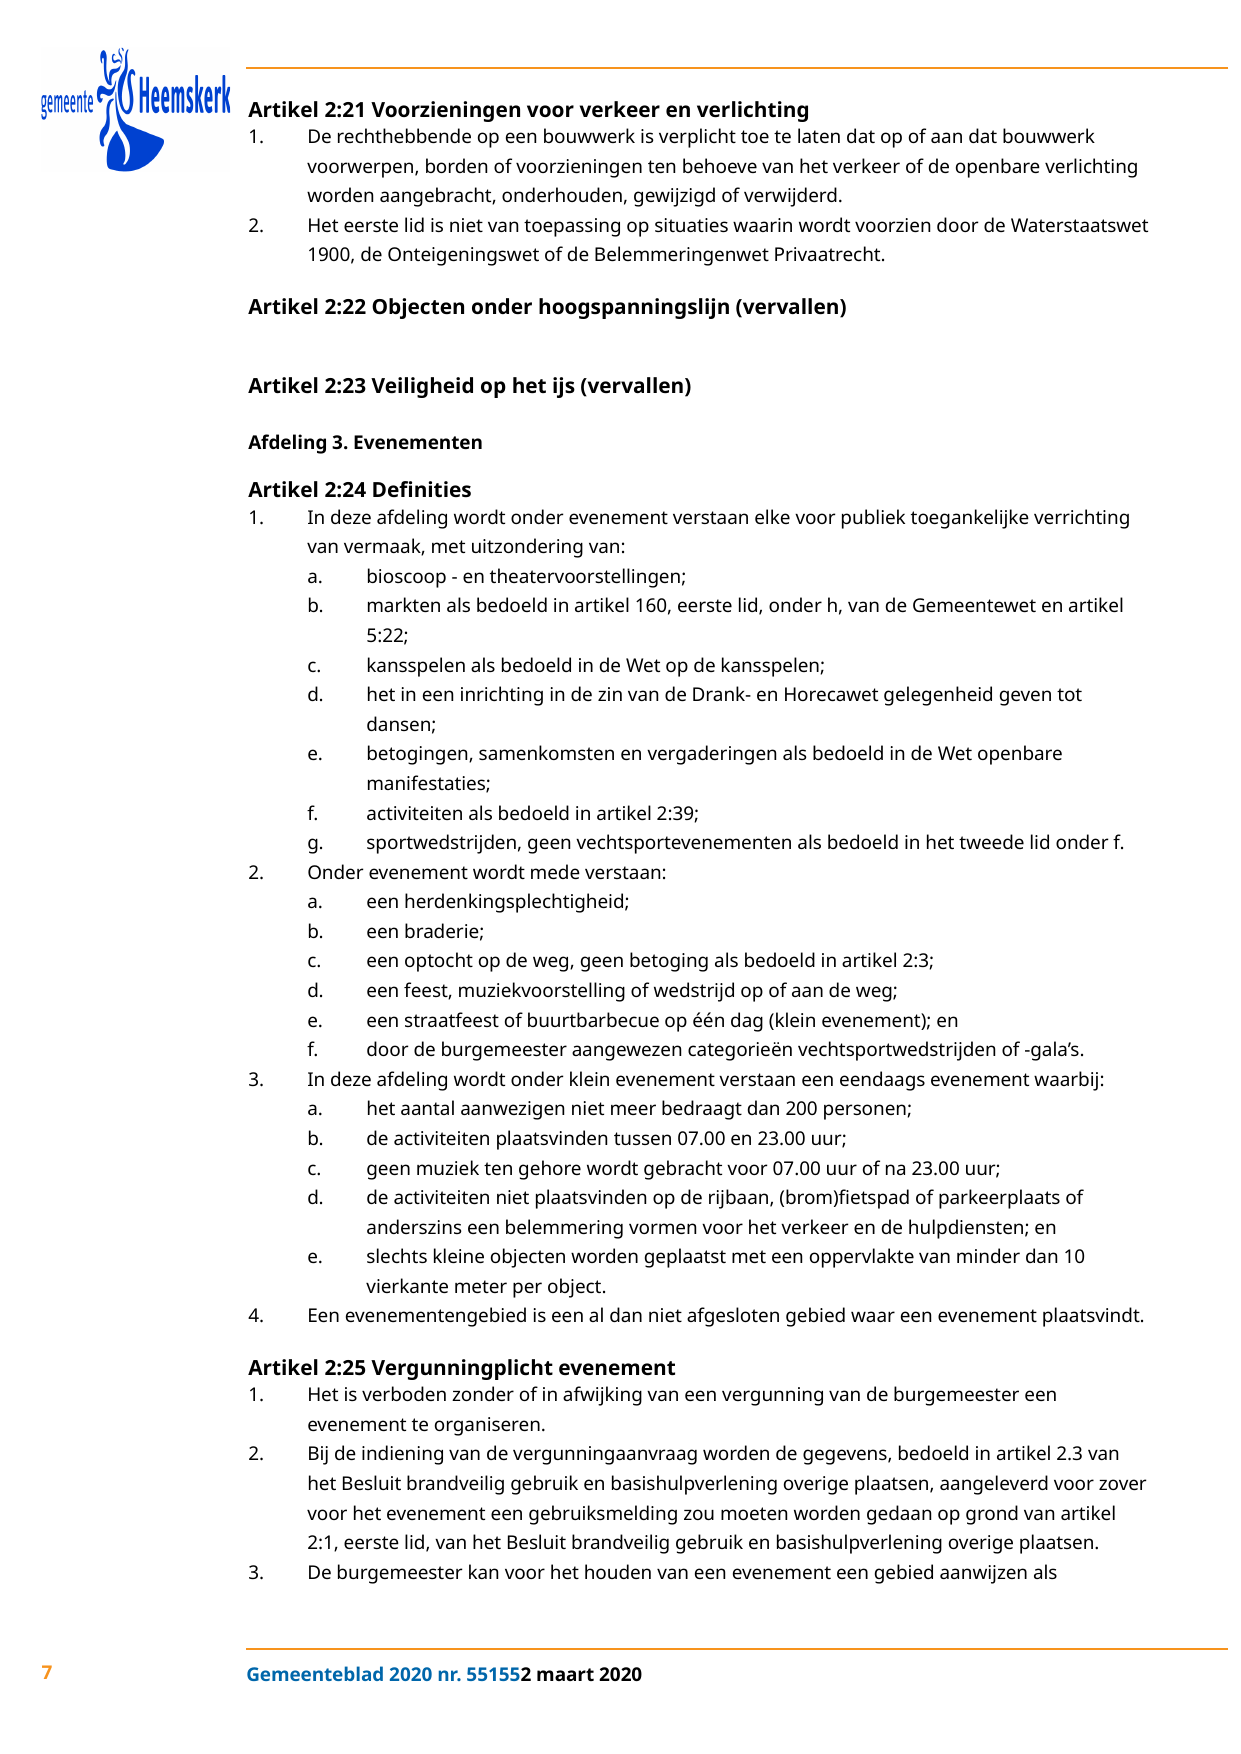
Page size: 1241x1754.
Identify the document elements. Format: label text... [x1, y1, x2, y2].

text Artikel 2:22 Objecten onder hoogspanningslijn (vervallen) [248, 292, 1152, 320]
text Artikel 2:21 Voorzieningen voor verkeer en verlichting [248, 95, 1152, 123]
list een braderie; [307, 918, 1152, 944]
list door de burgemeester aangewezen categorieën vechtsportwedstrijden of -gala’s. [307, 1036, 1152, 1062]
list het in een inrichting in de zin van de Drank- en Horecawet gelegenheid geven tot dansen; [307, 681, 1152, 737]
list de activiteiten plaatsvinden tussen 07.00 en 23.00 uur; [307, 1125, 1152, 1151]
text Artikel 2:23 Veiligheid op het ijs (vervallen) [248, 371, 1152, 399]
picture [41, 47, 231, 172]
list Bij de indiening van de vergunningaanvraag worden de gegevens, bedoeld in artikel 2.3 van het Besluit brandveilig gebruik en basishulpverlening overige plaatsen, aangeleverd voor zover voor het evenement een gebruiksmelding zou moeten worden gedaan op grond van artikel 2:1, eerste lid, van het Besluit brandveilig gebruik en basishulpverlening overige plaatsen. [248, 1441, 1152, 1555]
list Het is verboden zonder of in afwijking van een vergunning van de burgemeester een evenement te organiseren. [248, 1381, 1152, 1437]
list kansspelen als bedoeld in de Wet op de kansspelen; [307, 652, 1152, 677]
list een feest, muziekvoorstelling of wedstrijd op of aan de weg; [307, 977, 1152, 1003]
text Afdeling 3. Evenementen [248, 429, 1152, 454]
list markten als bedoeld in artikel 160, eerste lid, onder h, van de Gemeentewet en artikel 5:22; [307, 593, 1152, 648]
text Artikel 2:24 Definities [248, 475, 1152, 504]
list een optocht op de weg, geen betoging als bedoeld in artikel 2:3; [307, 948, 1152, 973]
list sportwedstrijden, geen vechtsportevenementen als bedoeld in het tweede lid onder f. [307, 829, 1152, 855]
list Een evenementengebied is een al dan niet afgesloten gebied waar een evenement plaatsvindt. [248, 1303, 1152, 1328]
list Onder evenement wordt mede verstaan: [248, 859, 1152, 884]
list slechts kleine objecten worden geplaatst met een oppervlakte van minder dan 10 vierkante meter per object. [307, 1243, 1152, 1299]
list een straatfeest of buurtbarbecue op één dag (klein evenement); en [307, 1007, 1152, 1032]
list het aantal aanwezigen niet meer bedraagt dan 200 personen; [307, 1096, 1152, 1121]
list geen muziek ten gehore wordt gebracht voor 07.00 uur of na 23.00 uur; [307, 1155, 1152, 1180]
list Het eerste lid is niet van toepassing op situaties waarin wordt voorzien door de Waterstaatswet 1900, de Onteigeningswet of de Belemmeringenwet Privaatrecht. [248, 212, 1152, 267]
list bioscoop - en theatervoorstellingen; [307, 563, 1152, 589]
list activiteiten als bedoeld in artikel 2:39; [307, 800, 1152, 825]
list betogingen, samenkomsten en vergaderingen als bedoeld in de Wet openbare manifestaties; [307, 741, 1152, 796]
list de activiteiten niet plaatsvinden op de rijbaan, (brom)fietspad of parkeerplaats of anderszins een belemmering vormen voor het verkeer en de hulpdiensten; en [307, 1184, 1152, 1239]
list een herdenkingsplechtigheid; [307, 888, 1152, 914]
list De burgemeester kan voor het houden van een evenement een gebied aanwijzen als [248, 1559, 1152, 1585]
text Artikel 2:25 Vergunningplicht evenement [248, 1353, 1152, 1381]
list In deze afdeling wordt onder klein evenement verstaan een eendaags evenement waarbij: [248, 1066, 1152, 1092]
list De rechthebbende op een bouwwerk is verplicht toe te laten dat op of aan dat bouwwerk voorwerpen, borden of voorzieningen ten behoeve van het verkeer of de openbare verlichting worden aangebracht, onderhouden, gewijzigd of verwijderd. [248, 123, 1152, 208]
list In deze afdeling wordt onder evenement verstaan elke voor publiek toegankelijke verrichting van vermaak, met uitzondering van: [248, 504, 1152, 559]
